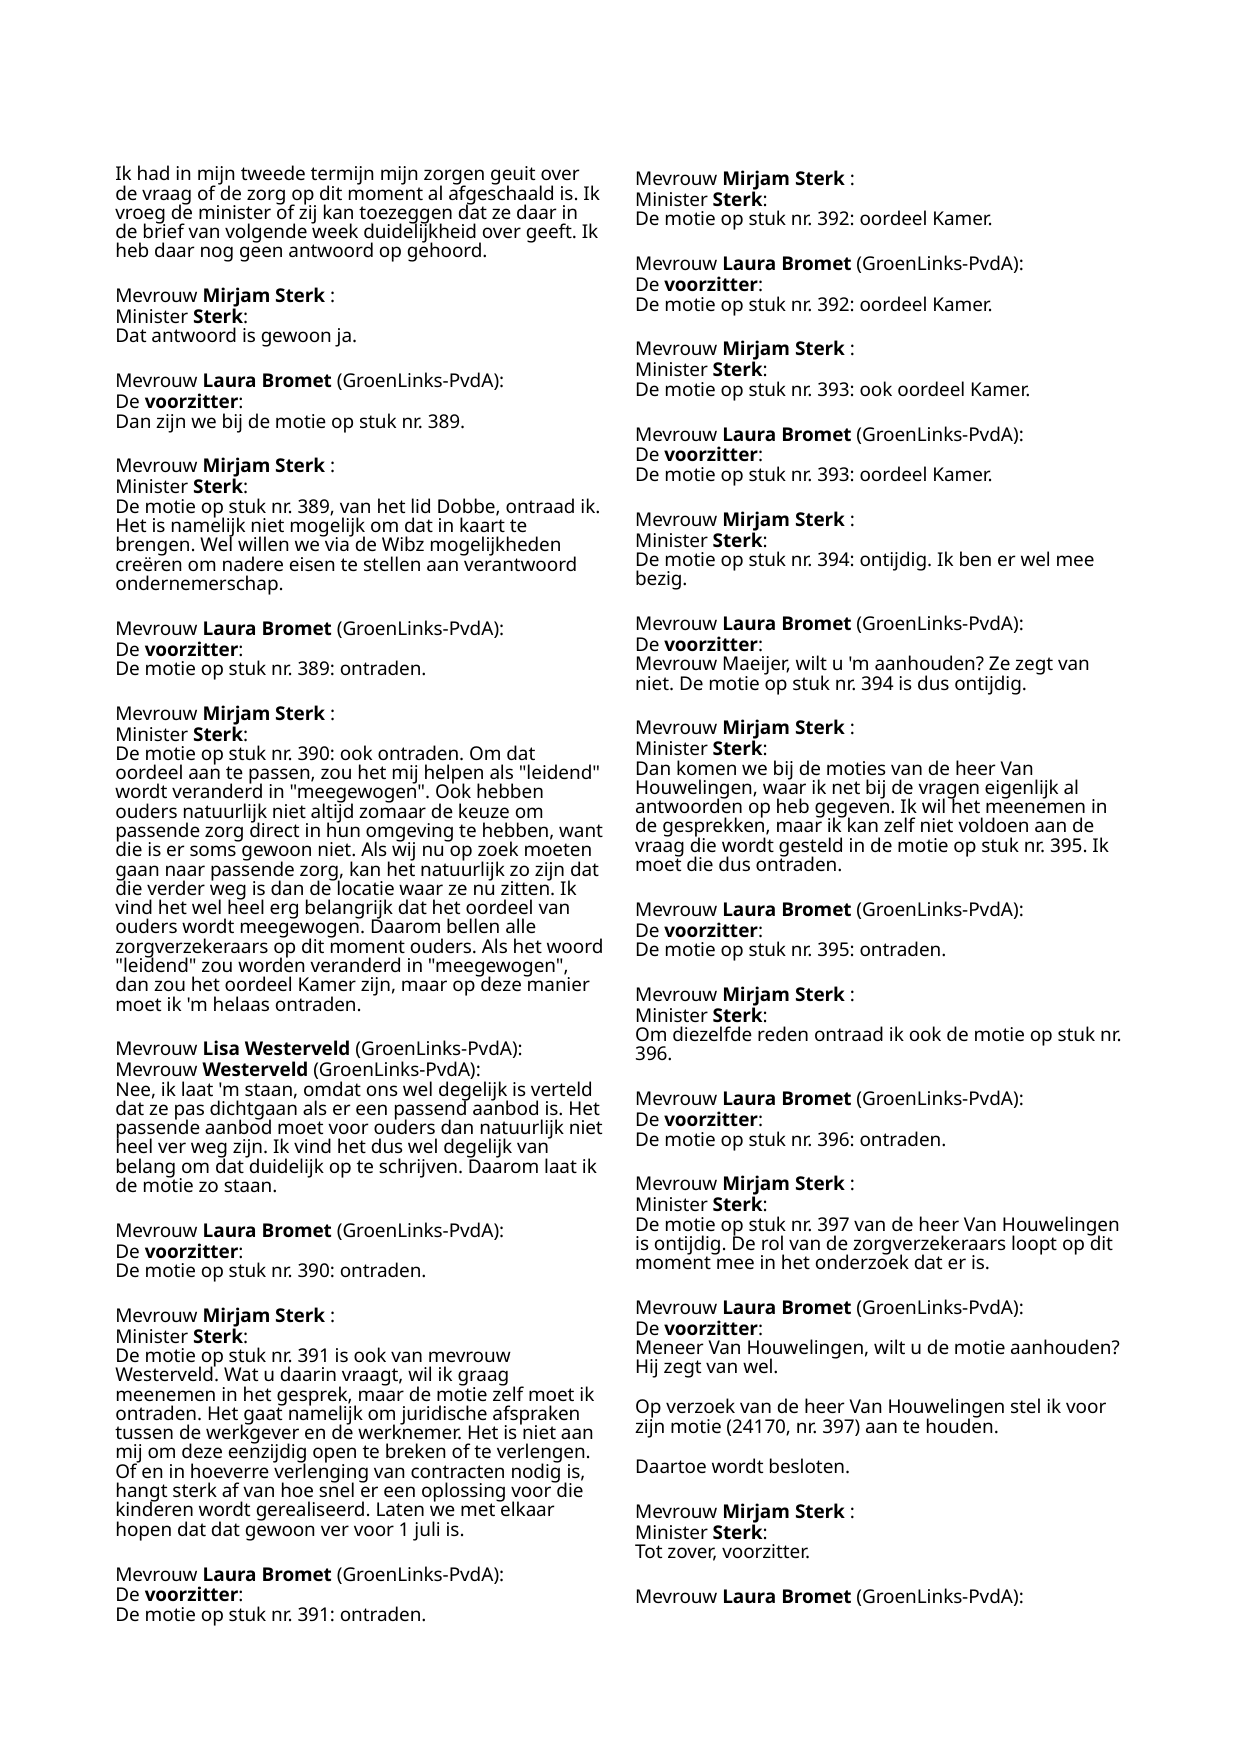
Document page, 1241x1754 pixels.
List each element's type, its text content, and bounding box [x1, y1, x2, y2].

text De voorzitter: [115, 393, 605, 413]
text Meneer Van Houwelingen, wilt u de motie aanhouden? Hij zegt van wel. [635, 1339, 1125, 1378]
text De motie op stuk nr. 397 van de heer Van Houwelingen is ontijdig. De rol van de zorgverzekeraars loopt op dit moment mee in het onderzoek dat er is. [635, 1216, 1125, 1273]
text Mevrouw Mirjam Sterk : [115, 282, 605, 308]
text Mevrouw Laura Bromet (GroenLinks-PvdA): [635, 1086, 1125, 1111]
text Nee, ik laat 'm staan, omdat ons wel degelijk is verteld dat ze pas dichtgaan als er een passend aanbod is. Het passende aanbod moet voor ouders dan natuurlijk niet heel ver weg zijn. Ik vind het dus wel degelijk van belang om dat duidelijk op te schrijven. Daarom laat ik de motie zo staan. [115, 1081, 605, 1196]
text Mevrouw Laura Bromet (GroenLinks-PvdA): [115, 1561, 605, 1586]
text De motie op stuk nr. 393: oordeel Kamer. [635, 466, 1125, 485]
text Daartoe wordt besloten. [635, 1458, 1125, 1477]
text Mevrouw Laura Bromet (GroenLinks-PvdA): [635, 421, 1125, 446]
text Minister Sterk: [115, 478, 605, 498]
text Mevrouw Mirjam Sterk : [635, 1498, 1125, 1524]
text Minister Sterk: [115, 308, 605, 327]
text Minister Sterk: [635, 1196, 1125, 1216]
text De motie op stuk nr. 390: ontraden. [115, 1262, 605, 1281]
text De motie op stuk nr. 396: ontraden. [635, 1131, 1125, 1150]
text Mevrouw Mirjam Sterk : [635, 981, 1125, 1007]
text Dan komen we bij de moties van de heer Van Houwelingen, waar ik net bij de vragen eigenlijk al antwoorden op heb gegeven. Ik wil het meenemen in de gesprekken, maar ik kan zelf niet voldoen aan de vraag die wordt gesteld in de motie op stuk nr. 395. Ik moet die dus ontraden. [635, 759, 1125, 875]
text Op verzoek van de heer Van Houwelingen stel ik voor zijn motie (24170, nr. 397) aan te houden. [635, 1398, 1125, 1437]
text De motie op stuk nr. 389: ontraden. [115, 660, 605, 679]
text De voorzitter: [635, 636, 1125, 655]
text Minister Sterk: [635, 740, 1125, 759]
text De motie op stuk nr. 392: oordeel Kamer. [635, 296, 1125, 315]
text Mevrouw Westerveld (GroenLinks-PvdA): [115, 1061, 605, 1081]
text De voorzitter: [115, 1586, 605, 1606]
text Dan zijn we bij de motie op stuk nr. 389. [115, 413, 605, 432]
text Dat antwoord is gewoon ja. [115, 327, 605, 347]
text De motie op stuk nr. 394: ontijdig. Ik ben er wel mee bezig. [635, 551, 1125, 589]
text Mevrouw Laura Bromet (GroenLinks-PvdA): [635, 1294, 1125, 1320]
text Mevrouw Mirjam Sterk : [115, 1302, 605, 1328]
text Mevrouw Mirjam Sterk : [635, 336, 1125, 361]
text Mevrouw Mirjam Sterk : [115, 700, 605, 726]
text De voorzitter: [115, 1243, 605, 1262]
text De motie op stuk nr. 389, van het lid Dobbe, ontraad ik. Het is namelijk niet mogelijk om dat in kaart te brengen. Wel willen we via de Wibz mogelijkheden creëren om nadere eisen te stellen aan verantwoord ondernemerschap. [115, 498, 605, 594]
text De voorzitter: [635, 922, 1125, 941]
text De motie op stuk nr. 395: ontraden. [635, 941, 1125, 960]
text Ik had in mijn tweede termijn mijn zorgen geuit over de vraag of de zorg op dit moment al afgeschaald is. Ik vroeg de minister of zij kan toezeggen dat ze daar in de brief van volgende week duidelijkheid over geeft. Ik heb daar nog geen antwoord op gehoord. [115, 165, 605, 262]
text De motie op stuk nr. 393: ook oordeel Kamer. [635, 381, 1125, 400]
text Minister Sterk: [635, 532, 1125, 551]
text De voorzitter: [635, 446, 1125, 466]
text De voorzitter: [635, 276, 1125, 296]
text De voorzitter: [635, 1111, 1125, 1131]
text Mevrouw Mirjam Sterk : [115, 453, 605, 478]
text De voorzitter: [115, 641, 605, 660]
text Mevrouw Laura Bromet (GroenLinks-PvdA): [115, 615, 605, 641]
text Tot zover, voorzitter. [635, 1543, 1125, 1562]
text Mevrouw Mirjam Sterk : [635, 165, 1125, 191]
text De motie op stuk nr. 391 is ook van mevrouw Westerveld. Wat u daarin vraagt, wil ik graag meenemen in het gesprek, maar de motie zelf moet ik ontraden. Het gaat namelijk om juridische afspraken tussen de werkgever en de werknemer. Het is niet aan mij om deze eenzijdig open te breken of te verlengen. Of en in hoeverre verlenging van contracten nodig is, hangt sterk af van hoe snel er een oplossing voor die kinderen wordt gerealiseerd. Laten we met elkaar hopen dat dat gewoon ver voor 1 juli is. [115, 1347, 605, 1540]
text Mevrouw Laura Bromet (GroenLinks-PvdA): [635, 896, 1125, 922]
text Mevrouw Lisa Westerveld (GroenLinks-PvdA): [115, 1036, 605, 1061]
text Mevrouw Mirjam Sterk : [635, 1171, 1125, 1196]
text Om diezelfde reden ontraad ik ook de motie op stuk nr. 396. [635, 1026, 1125, 1065]
text Mevrouw Mirjam Sterk : [635, 506, 1125, 532]
text Minister Sterk: [115, 726, 605, 745]
text Mevrouw Mirjam Sterk : [635, 714, 1125, 740]
text Mevrouw Laura Bromet (GroenLinks-PvdA): [115, 368, 605, 393]
text Mevrouw Laura Bromet (GroenLinks-PvdA): [635, 1583, 1125, 1609]
text Minister Sterk: [635, 361, 1125, 381]
text Minister Sterk: [635, 191, 1125, 210]
text De motie op stuk nr. 391: ontraden. [115, 1606, 605, 1625]
text De motie op stuk nr. 390: ook ontraden. Om dat oordeel aan te passen, zou het mij helpen als "leidend" wordt veranderd in "meegewogen". Ook hebben ouders natuurlijk niet altijd zomaar de keuze om passende zorg direct in hun omgeving te hebben, want die is er soms gewoon niet. Als wij nu op zoek moeten gaan naar passende zorg, kan het natuurlijk zo zijn dat die verder weg is dan de locatie waar ze nu zitten. Ik vind het wel heel erg belangrijk dat het oordeel van ouders wordt meegewogen. Daarom bellen alle zorgverzekeraars op dit moment ouders. Als het woord "leidend" zou worden veranderd in "meegewogen", dan zou het oordeel Kamer zijn, maar op deze manier moet ik 'm helaas ontraden. [115, 745, 605, 1015]
text Mevrouw Laura Bromet (GroenLinks-PvdA): [115, 1217, 605, 1243]
text Minister Sterk: [635, 1524, 1125, 1543]
text Mevrouw Laura Bromet (GroenLinks-PvdA): [635, 610, 1125, 636]
text De motie op stuk nr. 392: oordeel Kamer. [635, 210, 1125, 230]
text Mevrouw Laura Bromet (GroenLinks-PvdA): [635, 251, 1125, 276]
text Minister Sterk: [635, 1007, 1125, 1026]
text Mevrouw Maeijer, wilt u 'm aanhouden? Ze zegt van niet. De motie op stuk nr. 394 is dus ontijdig. [635, 655, 1125, 694]
text De voorzitter: [635, 1320, 1125, 1339]
text Minister Sterk: [115, 1328, 605, 1347]
